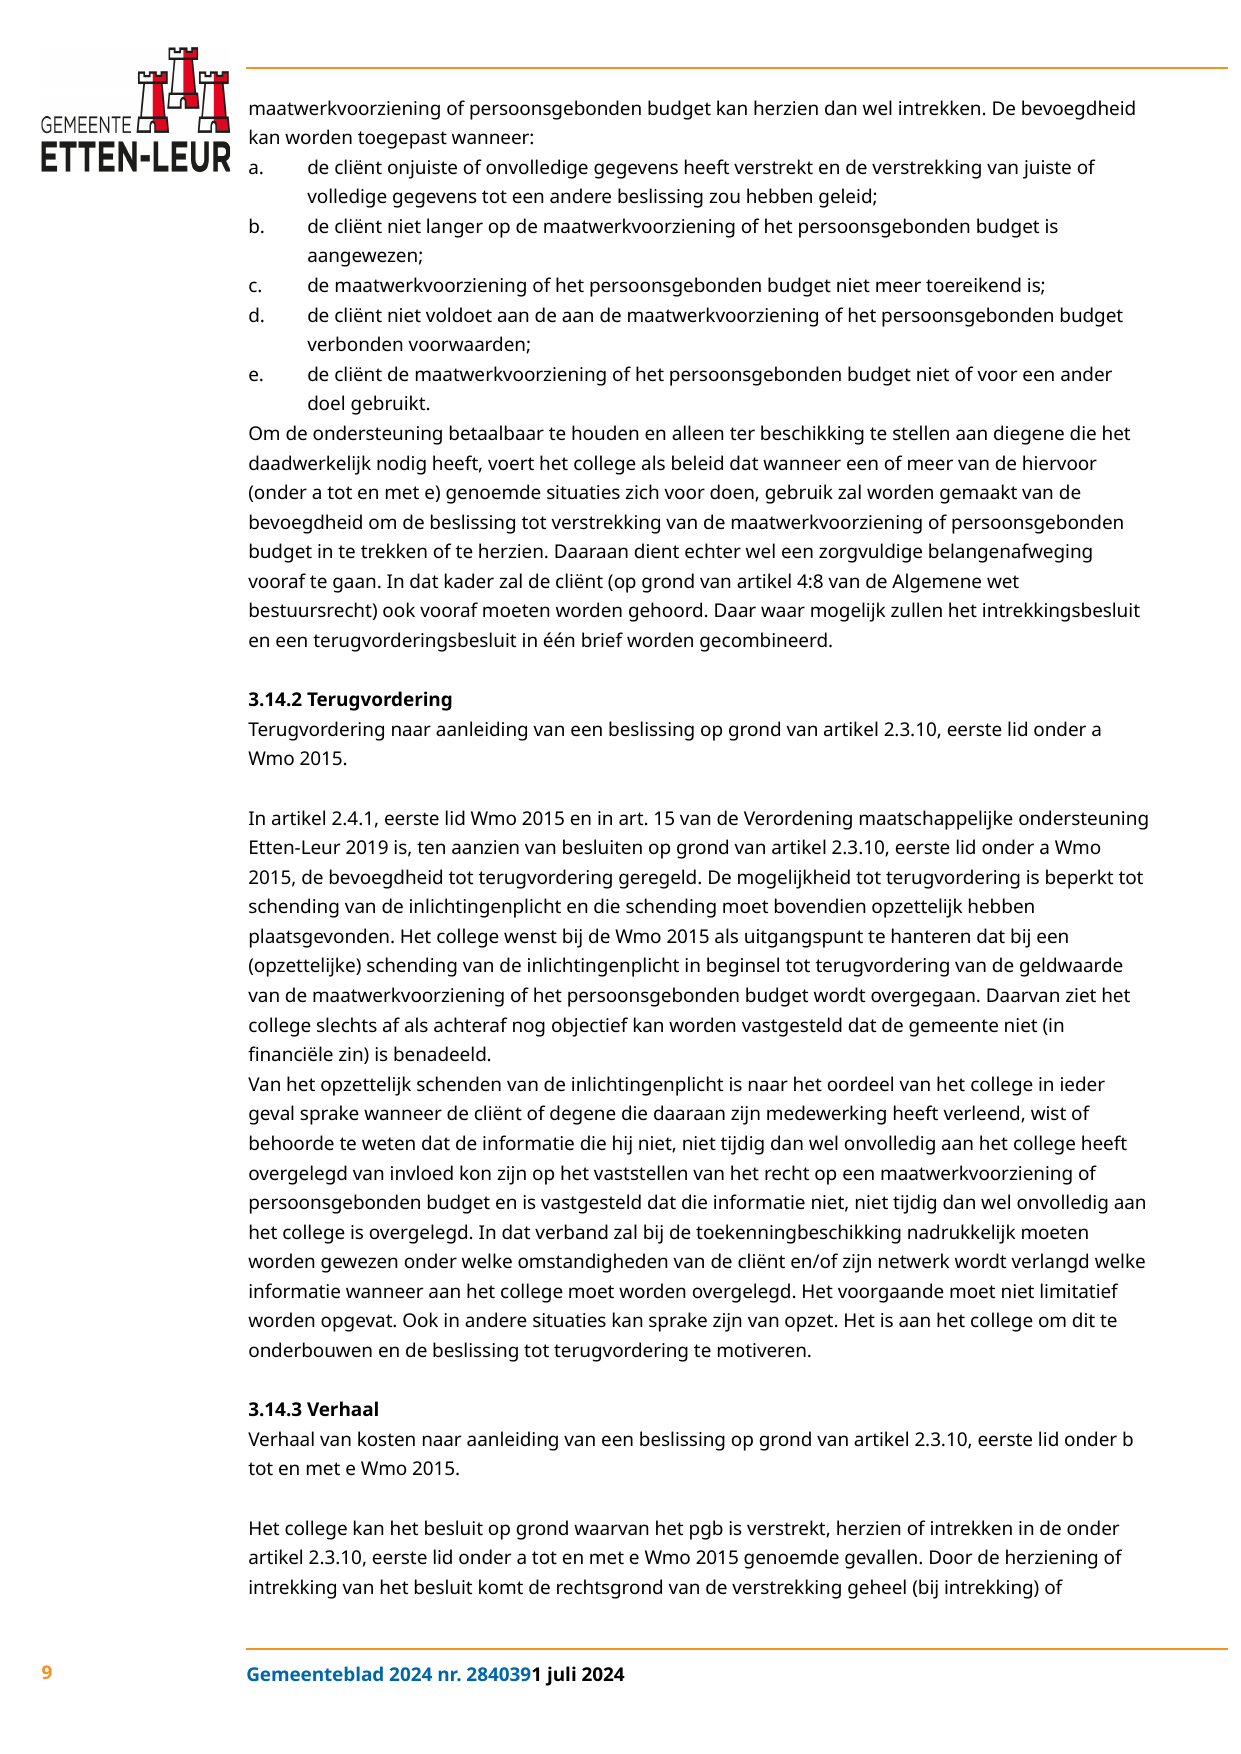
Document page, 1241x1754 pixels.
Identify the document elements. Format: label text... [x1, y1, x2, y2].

list de cliënt niet langer op de maatwerkvoorziening of het persoonsgebonden budget is aangewezen; [248, 213, 1152, 268]
text Verhaal van kosten naar aanleiding van een beslissing op grond van artikel 2.3.10, eerste lid onder b tot en met e Wmo 2015. [248, 1426, 1152, 1481]
list de cliënt onjuiste of onvolledige gegevens heeft verstrekt en de verstrekking van juiste of volledige gegevens tot een andere beslissing zou hebben geleid; [248, 154, 1152, 209]
text Het college kan het besluit op grond waarvan het pgb is verstrekt, herzien of intrekken in de onder artikel 2.3.10, eerste lid onder a tot en met e Wmo 2015 genoemde gevallen. Door de herziening of intrekking van het besluit komt de rechtsgrond van de verstrekking geheel (bij intrekking) of [248, 1515, 1152, 1600]
text Terugvordering naar aanleiding van een beslissing op grond van artikel 2.3.10, eerste lid onder a Wmo 2015. [248, 716, 1152, 771]
text maatwerkvoorziening of persoonsgebonden budget kan herzien dan wel intrekken. De bevoegdheid kan worden toegepast wanneer: [248, 95, 1152, 150]
text In artikel 2.4.1, eerste lid Wmo 2015 en in art. 15 van de Verordening maatschappelijke ondersteuning Etten-Leur 2019 is, ten aanzien van besluiten op grond van artikel 2.3.10, eerste lid onder a Wmo 2015, de bevoegdheid tot terugvordering geregeld. De mogelijkheid tot terugvordering is beperkt tot schending van de inlichtingenplicht en die schending moet bovendien opzettelijk hebben plaatsgevonden. Het college wenst bij de Wmo 2015 als uitgangspunt te hanteren dat bij een (opzettelijke) schending van de inlichtingenplicht in beginsel tot terugvordering van de geldwaarde van de maatwerkvoorziening of het persoonsgebonden budget wordt overgegaan. Daarvan ziet het college slechts af als achteraf nog objectief kan worden vastgesteld dat de gemeente niet (in financiële zin) is benadeeld. [248, 805, 1152, 1067]
list de maatwerkvoorziening of het persoonsgebonden budget niet meer toereikend is; [248, 272, 1152, 298]
list de cliënt de maatwerkvoorziening of het persoonsgebonden budget niet of voor een ander doel gebruikt. [248, 361, 1152, 416]
text 3.14.2 Terugvordering [248, 686, 1152, 712]
text Van het opzettelijk schenden van de inlichtingenplicht is naar het oordeel van het college in ieder geval sprake wanneer de cliënt of degene die daaraan zijn medewerking heeft verleend, wist of behoorde te weten dat de informatie die hij niet, niet tijdig dan wel onvolledig aan het college heeft overgelegd van invloed kon zijn op het vaststellen van het recht op een maatwerkvoorziening of persoonsgebonden budget en is vastgesteld dat die informatie niet, niet tijdig dan wel onvolledig aan het college is overgelegd. In dat verband zal bij de toekenningbeschikking nadrukkelijk moeten worden gewezen onder welke omstandigheden van de cliënt en/of zijn netwerk wordt verlangd welke informatie wanneer aan het college moet worden overgelegd. Het voorgaande moet niet limitatief worden opgevat. Ook in andere situaties kan sprake zijn van opzet. Het is aan het college om dit te onderbouwen en de beslissing tot terugvordering te motiveren. [248, 1071, 1152, 1363]
list de cliënt niet voldoet aan de aan de maatwerkvoorziening of het persoonsgebonden budget verbonden voorwaarden; [248, 302, 1152, 357]
text Om de ondersteuning betaalbaar te houden en alleen ter beschikking te stellen aan diegene die het daadwerkelijk nodig heeft, voert het college als beleid dat wanneer een of meer van de hiervoor (onder a tot en met e) genoemde situaties zich voor doen, gebruik zal worden gemaakt van de bevoegdheid om de beslissing tot verstrekking van de maatwerkvoorziening of persoonsgebonden budget in te trekken of te herzien. Daaraan dient echter wel een zorgvuldige belangenafweging vooraf te gaan. In dat kader zal de cliënt (op grond van artikel 4:8 van de Algemene wet bestuursrecht) ook vooraf moeten worden gehoord. Daar waar mogelijk zullen het intrekkingsbesluit en een terugvorderingsbesluit in één brief worden gecombineerd. [248, 420, 1152, 653]
text 3.14.3 Verhaal [248, 1396, 1152, 1422]
picture [41, 47, 231, 172]
